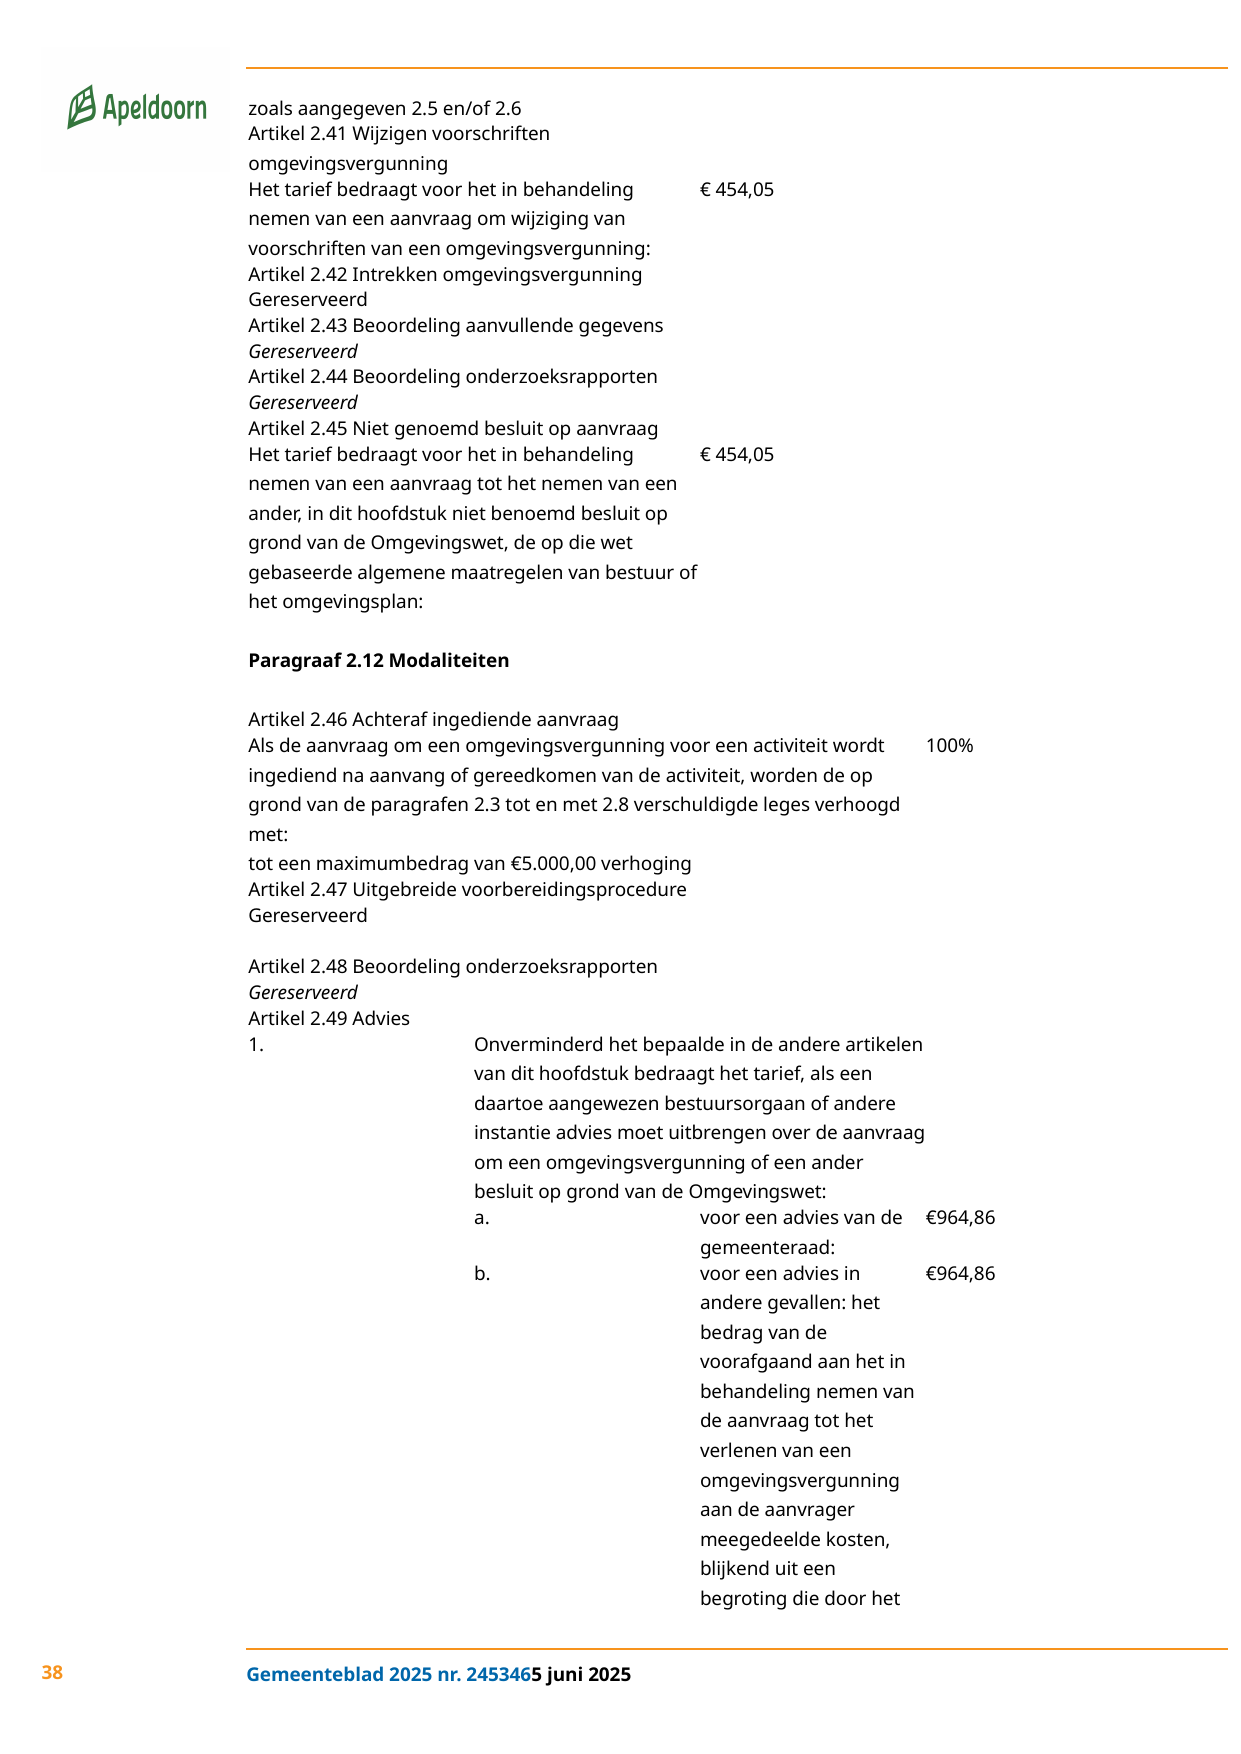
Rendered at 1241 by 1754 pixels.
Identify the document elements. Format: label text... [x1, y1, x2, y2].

table_cell Onverminderd het bepaalde in de andere artikelen van dit hoofdstuk bedraagt het tarief, als een daartoe aangewezen bestuursorgaan of andere instantie advies moet uitbrengen over de aanvraag om een omgevingsvergunning of een ander besluit op grond van de Omgevingswet: [474, 1031, 926, 1204]
table_cell [700, 415, 1152, 441]
table_cell [700, 286, 1152, 312]
table_cell Artikel 2.49 Advies [248, 1005, 926, 1031]
table_cell Artikel 2.48 Beoordeling onderzoeksrapporten [248, 954, 926, 979]
table_cell [700, 261, 1152, 286]
table_header Artikel 2.46 Achteraf ingediende aanvraag [248, 707, 926, 732]
table_cell Het tarief bedraagt voor het in behandeling nemen van een aanvraag om wijziging van voorschriften van een omgevingsvergunning: [248, 176, 700, 261]
text Paragraaf 2.12 Modaliteiten [248, 647, 1152, 673]
picture [41, 47, 231, 172]
table_cell Artikel 2.41 Wijzigen voorschriften omgevingsvergunning [248, 121, 700, 176]
table_cell € 454,05 [700, 176, 1152, 261]
table_cell Artikel 2.44 Beoordeling onderzoeksrapporten [248, 364, 700, 389]
table_cell 100% [926, 732, 1152, 876]
table_cell € 454,05 [700, 441, 1152, 614]
table_cell Gereserveerd [248, 338, 700, 364]
table_cell voor een advies van de gemeenteraad: [700, 1204, 926, 1260]
table_cell Artikel 2.45 Niet genoemd besluit op aanvraag [248, 415, 700, 441]
table_header [926, 707, 1152, 732]
table_cell €964,86 [926, 1204, 1152, 1260]
table_cell [926, 1031, 1152, 1204]
table_cell Gereserveerd [248, 979, 926, 1005]
table_cell [248, 928, 474, 953]
table_cell [700, 389, 1152, 415]
table_cell Het tarief bedraagt voor het in behandeling nemen van een aanvraag tot het nemen van een ander, in dit hoofdstuk niet benoemd besluit op grond van de Omgevingswet, de op die wet gebaseerde algemene maatregelen van bestuur of het omgevingsplan: [248, 441, 700, 614]
table_cell [700, 121, 1152, 176]
table_cell 1. [248, 1031, 474, 1204]
table_cell [926, 1005, 1152, 1031]
table_cell €964,86 [926, 1260, 1152, 1611]
table_cell Artikel 2.43 Beoordeling aanvullende gegevens [248, 312, 700, 338]
table_cell [700, 95, 1152, 121]
table_cell [700, 338, 1152, 364]
table_cell [926, 979, 1152, 1005]
table_cell [926, 928, 1152, 953]
table_cell [926, 902, 1152, 928]
table_cell [474, 928, 926, 953]
table_cell Gereserveerd [248, 902, 926, 928]
table_cell Gereserveerd [248, 389, 700, 415]
table_cell [248, 1204, 474, 1260]
table_cell [700, 312, 1152, 338]
table_cell [926, 876, 1152, 902]
table_cell [926, 954, 1152, 979]
table_cell Artikel 2.47 Uitgebreide voorbereidingsprocedure [248, 876, 926, 902]
table_cell [700, 364, 1152, 389]
table_cell zoals aangegeven 2.5 en/of 2.6 [248, 95, 700, 121]
table_cell b. [474, 1260, 700, 1611]
table_cell a. [474, 1204, 700, 1260]
table_cell Als de aanvraag om een omgevingsvergunning voor een activiteit wordt ingediend na aanvang of gereedkomen van de activiteit, worden de op grond van de paragrafen 2.3 tot en met 2.8 verschuldigde leges verhoogd met: tot een maximumbedrag van €5.000,00 verhoging [248, 732, 926, 876]
table_cell voor een advies in andere gevallen: het bedrag van de voorafgaand aan het in behandeling nemen van de aanvraag tot het verlenen van een omgevingsvergunning aan de aanvrager meegedeelde kosten, blijkend uit een begroting die door het [700, 1260, 926, 1611]
table_cell Artikel 2.42 Intrekken omgevingsvergunning [248, 261, 700, 286]
table_cell [248, 1260, 474, 1611]
table_cell Gereserveerd [248, 286, 700, 312]
